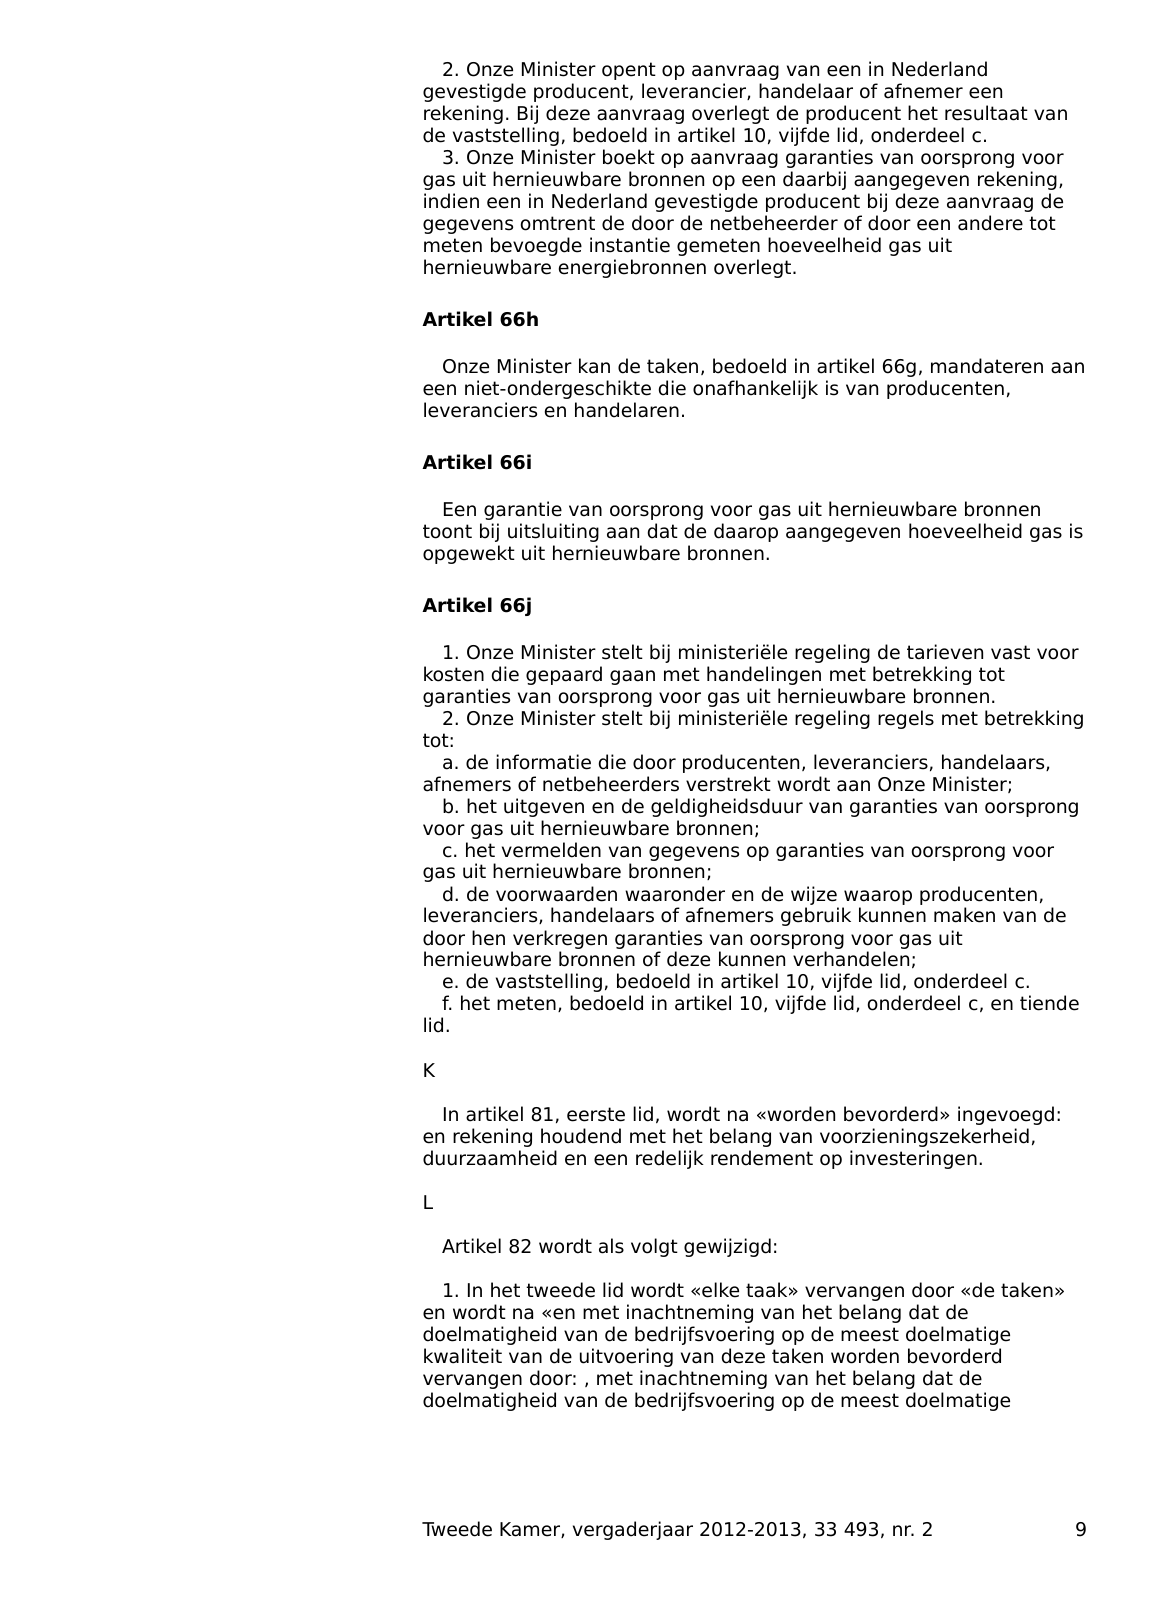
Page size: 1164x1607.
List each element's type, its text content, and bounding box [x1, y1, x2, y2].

text b. het uitgeven en de geldigheidsduur van garanties van oorsprong voor gas uit hernieuwbare bronnen; [422, 796, 1087, 839]
text K [422, 1059, 1087, 1081]
text Een garantie van oorsprong voor gas uit hernieuwbare bronnen toont bij uitsluiting aan dat de daarop aangegeven hoeveelheid gas is opgewekt uit hernieuwbare bronnen. [422, 499, 1087, 565]
text 2. Onze Minister opent op aanvraag van een in Nederland gevestigde producent, leverancier, handelaar of afnemer een rekening. Bij deze aanvraag overlegt de producent het resultaat van de vaststelling, bedoeld in artikel 10, vijfde lid, onderdeel c. [422, 59, 1087, 147]
subtitle Artikel 66i [422, 452, 1087, 474]
text Artikel 82 wordt als volgt gewijzigd: [422, 1236, 1087, 1258]
text Onze Minister kan de taken, bedoeld in artikel 66g, mandateren aan een niet-ondergeschikte die onafhankelijk is van producenten, leveranciers en handelaren. [422, 356, 1087, 422]
text f. het meten, bedoeld in artikel 10, vijfde lid, onderdeel c, en tiende lid. [422, 993, 1087, 1037]
text a. de informatie die door producenten, leveranciers, handelaars, afnemers of netbeheerders verstrekt wordt aan Onze Minister; [422, 752, 1087, 796]
text 3. Onze Minister boekt op aanvraag garanties van oorsprong voor gas uit hernieuwbare bronnen op een daarbij aangegeven rekening, indien een in Nederland gevestigde producent bij deze aanvraag de gegevens omtrent de door de netbeheerder of door een andere tot meten bevoegde instantie gemeten hoeveelheid gas uit hernieuwbare energiebronnen overlegt. [422, 147, 1087, 279]
subtitle Artikel 66j [422, 595, 1087, 617]
text d. de voorwaarden waaronder en de wijze waarop producenten, leveranciers, handelaars of afnemers gebruik kunnen maken van de door hen verkregen garanties van oorsprong voor gas uit hernieuwbare bronnen of deze kunnen verhandelen; [422, 883, 1087, 971]
text e. de vaststelling, bedoeld in artikel 10, vijfde lid, onderdeel c. [422, 971, 1087, 993]
text 1. In het tweede lid wordt «elke taak» vervangen door «de taken» en wordt na «en met inachtneming van het belang dat de doelmatigheid van de bedrijfsvoering op de meest doelmatige kwaliteit van de uitvoering van deze taken worden bevorderd vervangen door: , met inachtneming van het belang dat de doelmatigheid van de bedrijfsvoering op de meest doelmatige [422, 1280, 1087, 1412]
text 2. Onze Minister stelt bij ministeriële regeling regels met betrekking tot: [422, 708, 1087, 752]
text L [422, 1192, 1087, 1214]
text In artikel 81, eerste lid, wordt na «worden bevorderd» ingevoegd: en rekening houdend met het belang van voorzieningszekerheid, duurzaamheid en een redelijk rendement op investeringen. [422, 1104, 1087, 1169]
text c. het vermelden van gegevens op garanties van oorsprong voor gas uit hernieuwbare bronnen; [422, 839, 1087, 883]
subtitle Artikel 66h [422, 309, 1087, 331]
text 1. Onze Minister stelt bij ministeriële regeling de tarieven vast voor kosten die gepaard gaan met handelingen met betrekking tot garanties van oorsprong voor gas uit hernieuwbare bronnen. [422, 642, 1087, 708]
